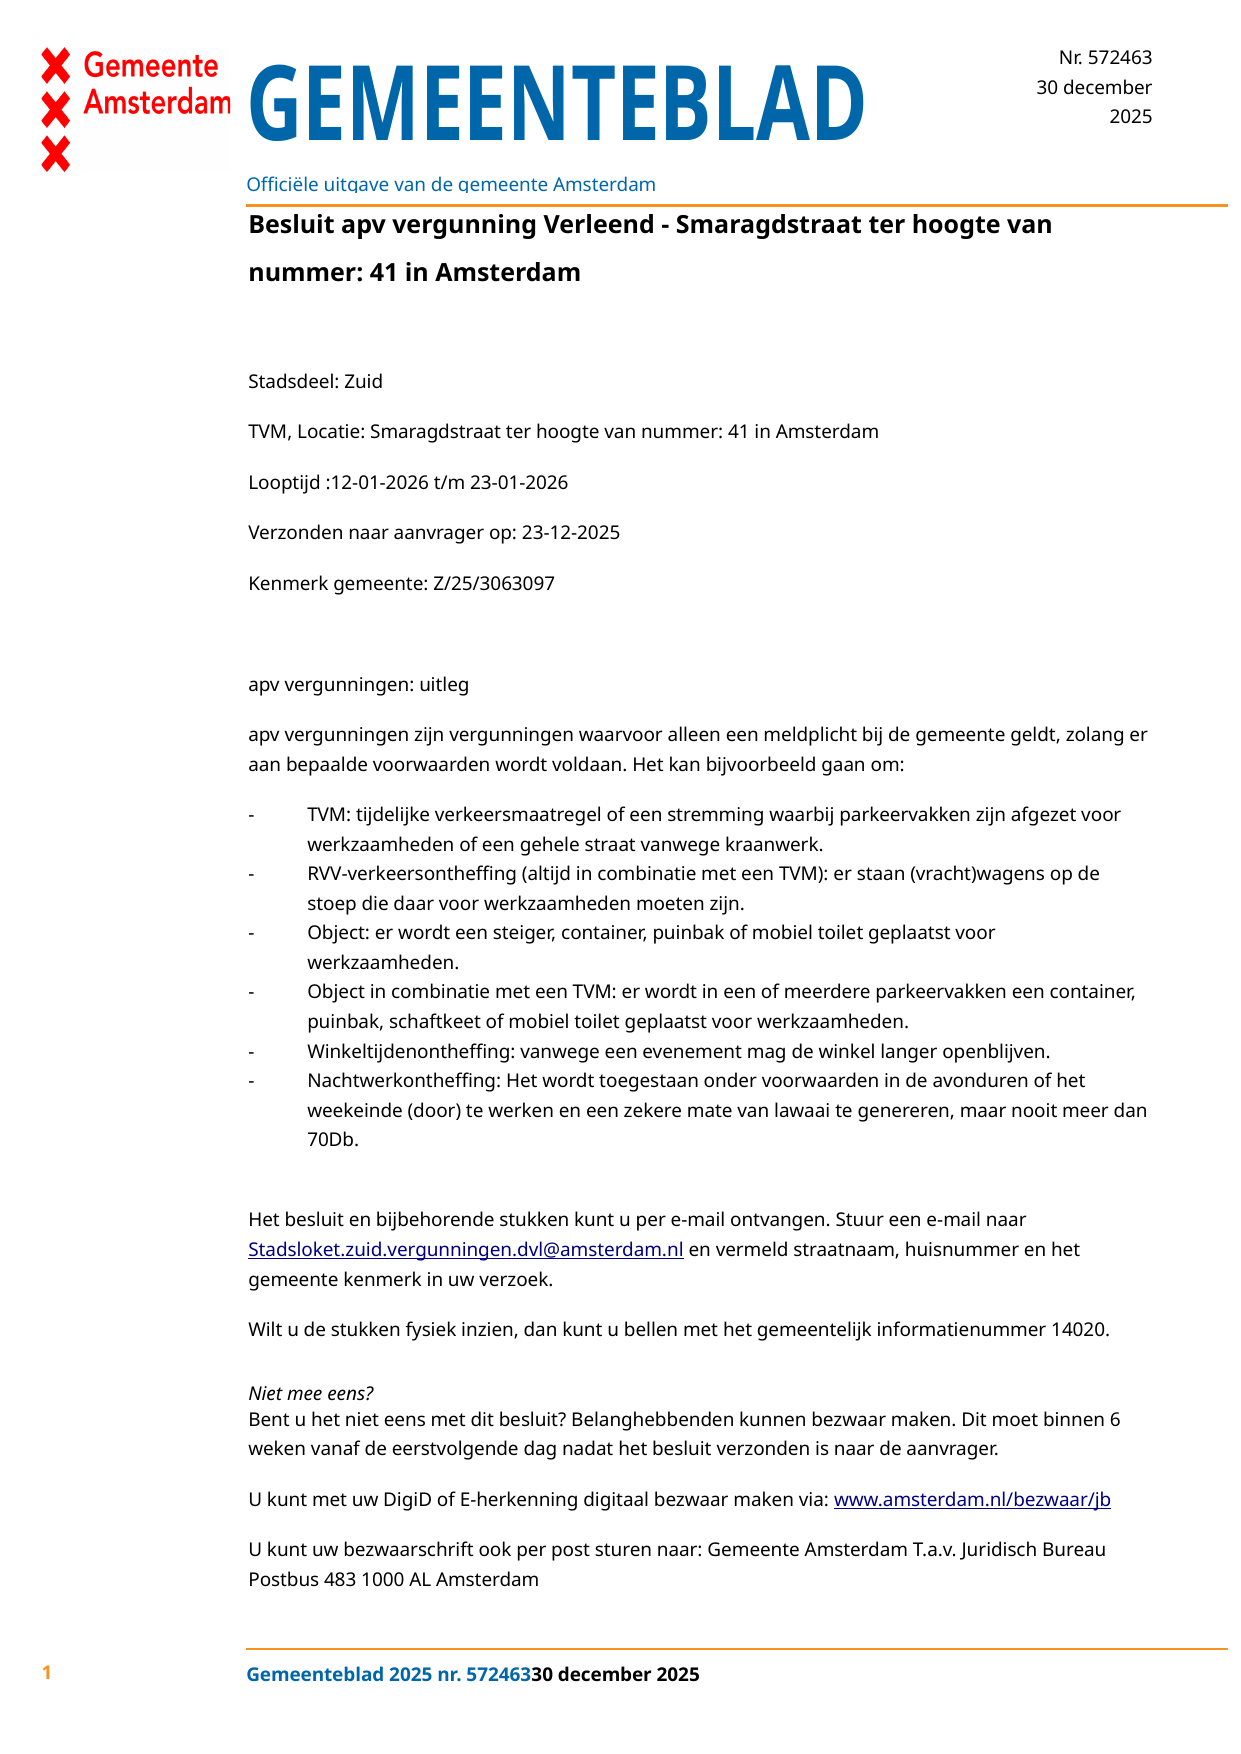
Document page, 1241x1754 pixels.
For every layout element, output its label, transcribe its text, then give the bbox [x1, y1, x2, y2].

text Verzonden naar aanvrager op: 23-12-2025 [248, 519, 1152, 545]
list RVV-verkeersontheffing (altijd in combinatie met een TVM): er staan (vracht)wagens op de stoep die daar voor werkzaamheden moeten zijn. [248, 860, 1152, 916]
text apv vergunningen zijn vergunningen waarvoor alleen een meldplicht bij de gemeente geldt, zolang er aan bepaalde voorwaarden wordt voldaan. Het kan bijvoorbeeld gaan om: [248, 721, 1152, 777]
list Object in combinatie met een TVM: er wordt in een of meerdere parkeervakken een container, puinbak, schaftkeet of mobiel toilet geplaatst voor werkzaamheden. [248, 979, 1152, 1034]
picture [41, 47, 231, 172]
text U kunt uw bezwaarschrift ook per post sturen naar: Gemeente Amsterdam T.a.v. Juridisch Bureau Postbus 483 1000 AL Amsterdam [248, 1536, 1152, 1592]
text Bent u het niet eens met dit besluit? Belanghebbenden kunnen bezwaar maken. Dit moet binnen 6 weken vanaf de eerstvolgende dag nadat het besluit verzonden is naar de aanvrager. [248, 1406, 1152, 1461]
list Nachtwerkontheffing: Het wordt toegestaan onder voorwaarden in de avonduren of het weekeinde (door) te werken en een zekere mate van lawaai te genereren, maar nooit meer dan 70Db. [248, 1067, 1152, 1152]
text Niet mee eens? [248, 1380, 1152, 1406]
text Besluit apv vergunning Verleend - Smaragdstraat ter hoogte van nummer: 41 in Amsterdam [248, 207, 1152, 288]
text Looptijd :12-01-2026 t/m 23-01-2026 [248, 469, 1152, 495]
text U kunt met uw DigiD of E-herkenning digitaal bezwaar maken via: www.amsterdam.nl/bezwaar/jb [248, 1486, 1152, 1512]
text Kenmerk gemeente: Z/25/3063097 [248, 570, 1152, 596]
text apv vergunningen: uitleg [248, 671, 1152, 697]
text Wilt u de stukken fysiek inzien, dan kunt u bellen met het gemeentelijk informatienummer 14020. [248, 1316, 1152, 1342]
list TVM: tijdelijke verkeersmaatregel of een stremming waarbij parkeervakken zijn afgezet voor werkzaamheden of een gehele straat vanwege kraanwerk. [248, 801, 1152, 857]
list Winkeltijdenontheffing: vanwege een evenement mag de winkel langer openblijven. [248, 1038, 1152, 1064]
text Stadsdeel: Zuid [248, 368, 1152, 394]
text Het besluit en bijbehorende stukken kunt u per e-mail ontvangen. Stuur een e-mail naar Stadsloket.zuid.vergunningen.dvl@amsterdam.nl en vermeld straatnaam, huisnummer en het gemeente kenmerk in uw verzoek. [248, 1207, 1152, 1292]
text TVM, Locatie: Smaragdstraat ter hoogte van nummer: 41 in Amsterdam [248, 419, 1152, 444]
list Object: er wordt een steiger, container, puinbak of mobiel toilet geplaatst voor werkzaamheden. [248, 919, 1152, 975]
